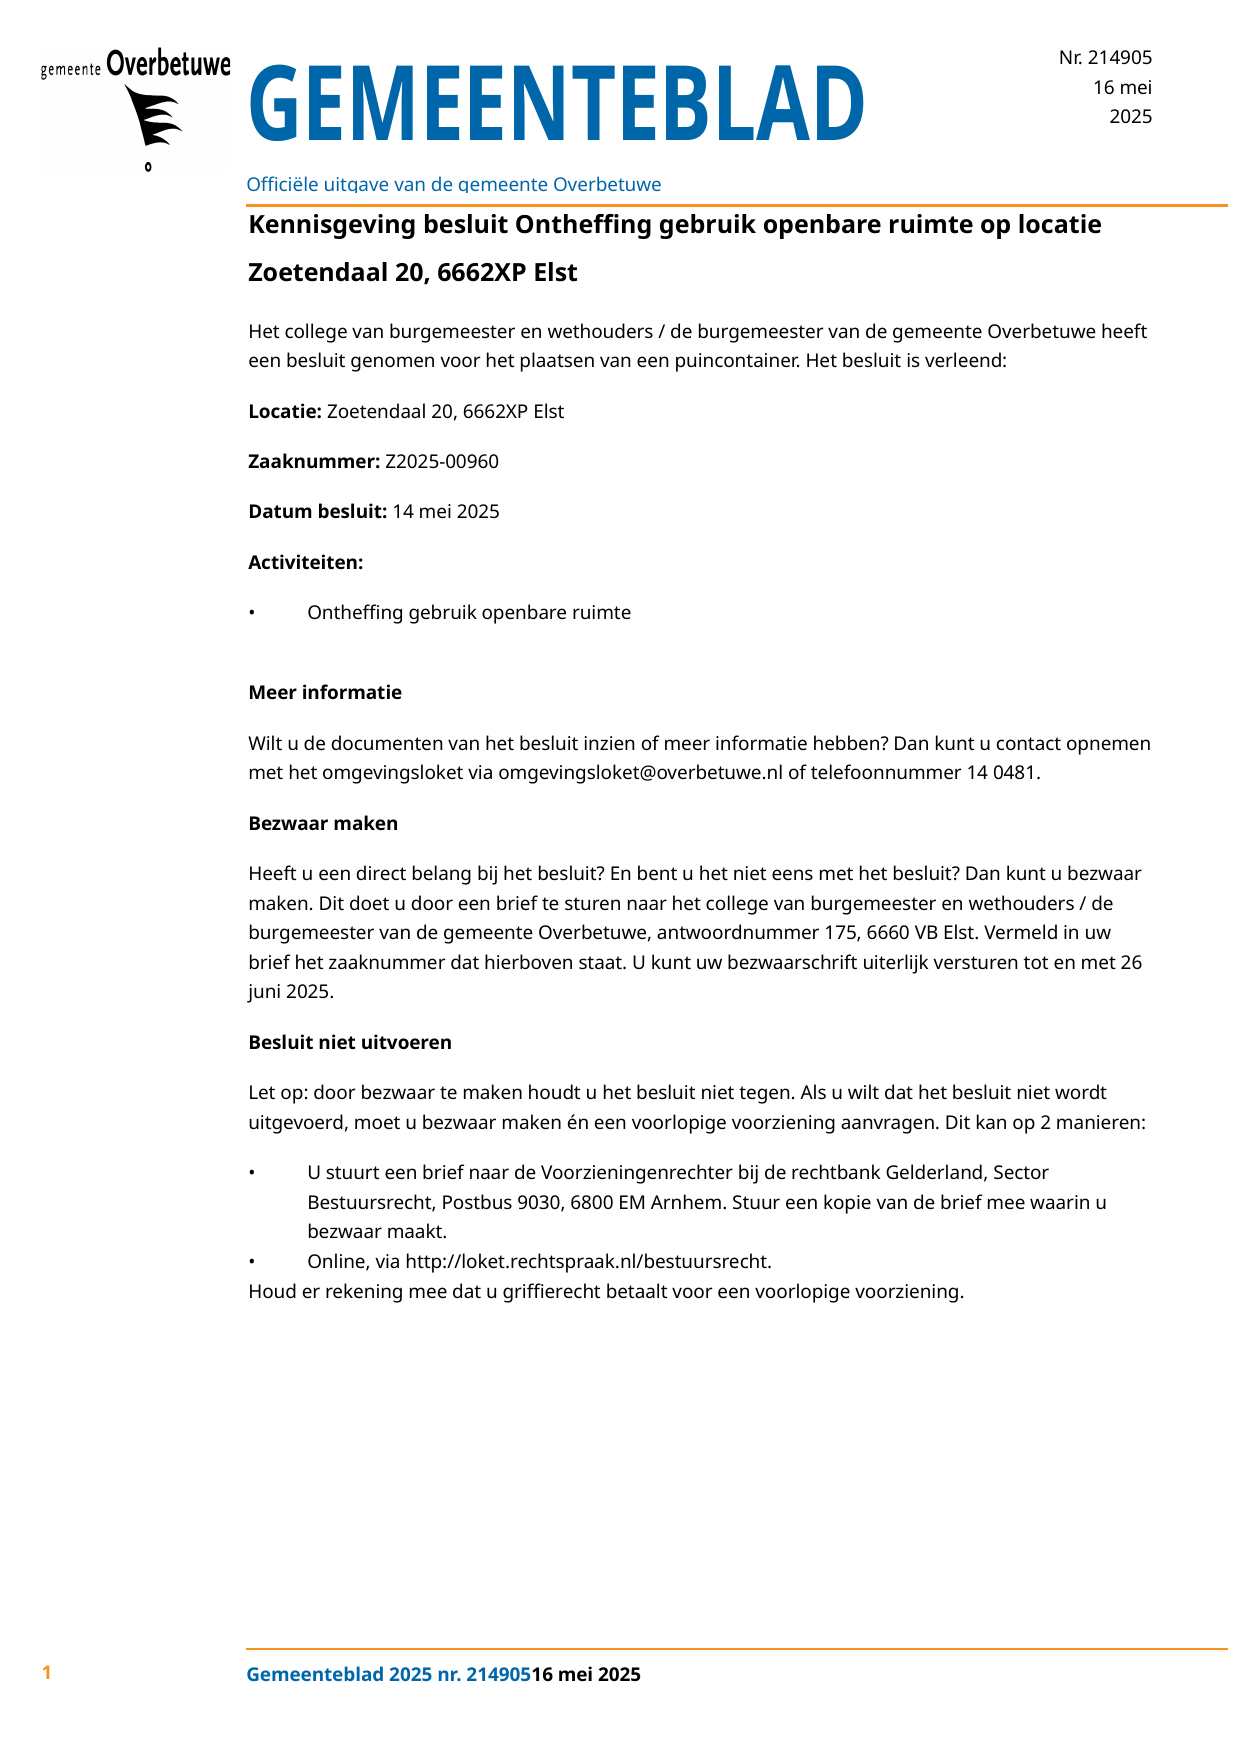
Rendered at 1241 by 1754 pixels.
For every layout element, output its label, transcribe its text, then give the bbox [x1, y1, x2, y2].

list Ontheffing gebruik openbare ruimte [248, 599, 1152, 625]
text Meer informatie [248, 679, 1152, 705]
list Online, via http://loket.rechtspraak.nl/bestuursrecht. [248, 1248, 1152, 1274]
text Activiteiten: [248, 549, 1152, 575]
text Datum besluit: 14 mei 2025 [248, 499, 1152, 524]
text Bezwaar maken [248, 810, 1152, 836]
text Kennisgeving besluit Ontheffing gebruik openbare ruimte op locatie Zoetendaal 20, 6662XP Elst [248, 207, 1152, 288]
picture [41, 47, 231, 172]
text Het college van burgemeester en wethouders / de burgemeester van de gemeente Overbetuwe heeft een besluit genomen voor het plaatsen van een puincontainer. Het besluit is verleend: [248, 318, 1152, 373]
list U stuurt een brief naar de Voorzieningenrechter bij de rechtbank Gelderland, Sector Bestuursrecht, Postbus 9030, 6800 EM Arnhem. Stuur een kopie van de brief mee waarin u bezwaar maakt. [248, 1159, 1152, 1244]
text Let op: door bezwaar te maken houdt u het besluit niet tegen. Als u wilt dat het besluit niet wordt uitgevoerd, moet u bezwaar maken én een voorlopige voorziening aanvragen. Dit kan op 2 manieren: [248, 1079, 1152, 1135]
text Houd er rekening mee dat u griffierecht betaalt voor een voorlopige voorziening. [248, 1278, 1152, 1304]
text Zaaknummer: Z2025-00960 [248, 448, 1152, 474]
text Besluit niet uitvoeren [248, 1029, 1152, 1055]
text Heeft u een direct belang bij het besluit? En bent u het niet eens met het besluit? Dan kunt u bezwaar maken. Dit doet u door een brief te sturen naar het college van burgemeester en wethouders / de burgemeester van de gemeente Overbetuwe, antwoordnummer 175, 6660 VB Elst. Vermeld in uw brief het zaaknummer dat hierboven staat. U kunt uw bezwaarschrift uiterlijk versturen tot en met 26 juni 2025. [248, 860, 1152, 1004]
text Wilt u de documenten van het besluit inzien of meer informatie hebben? Dan kunt u contact opnemen met het omgevingsloket via omgevingsloket@overbetuwe.nl of telefoonnummer 14 0481. [248, 730, 1152, 785]
text Locatie: Zoetendaal 20, 6662XP Elst [248, 398, 1152, 424]
